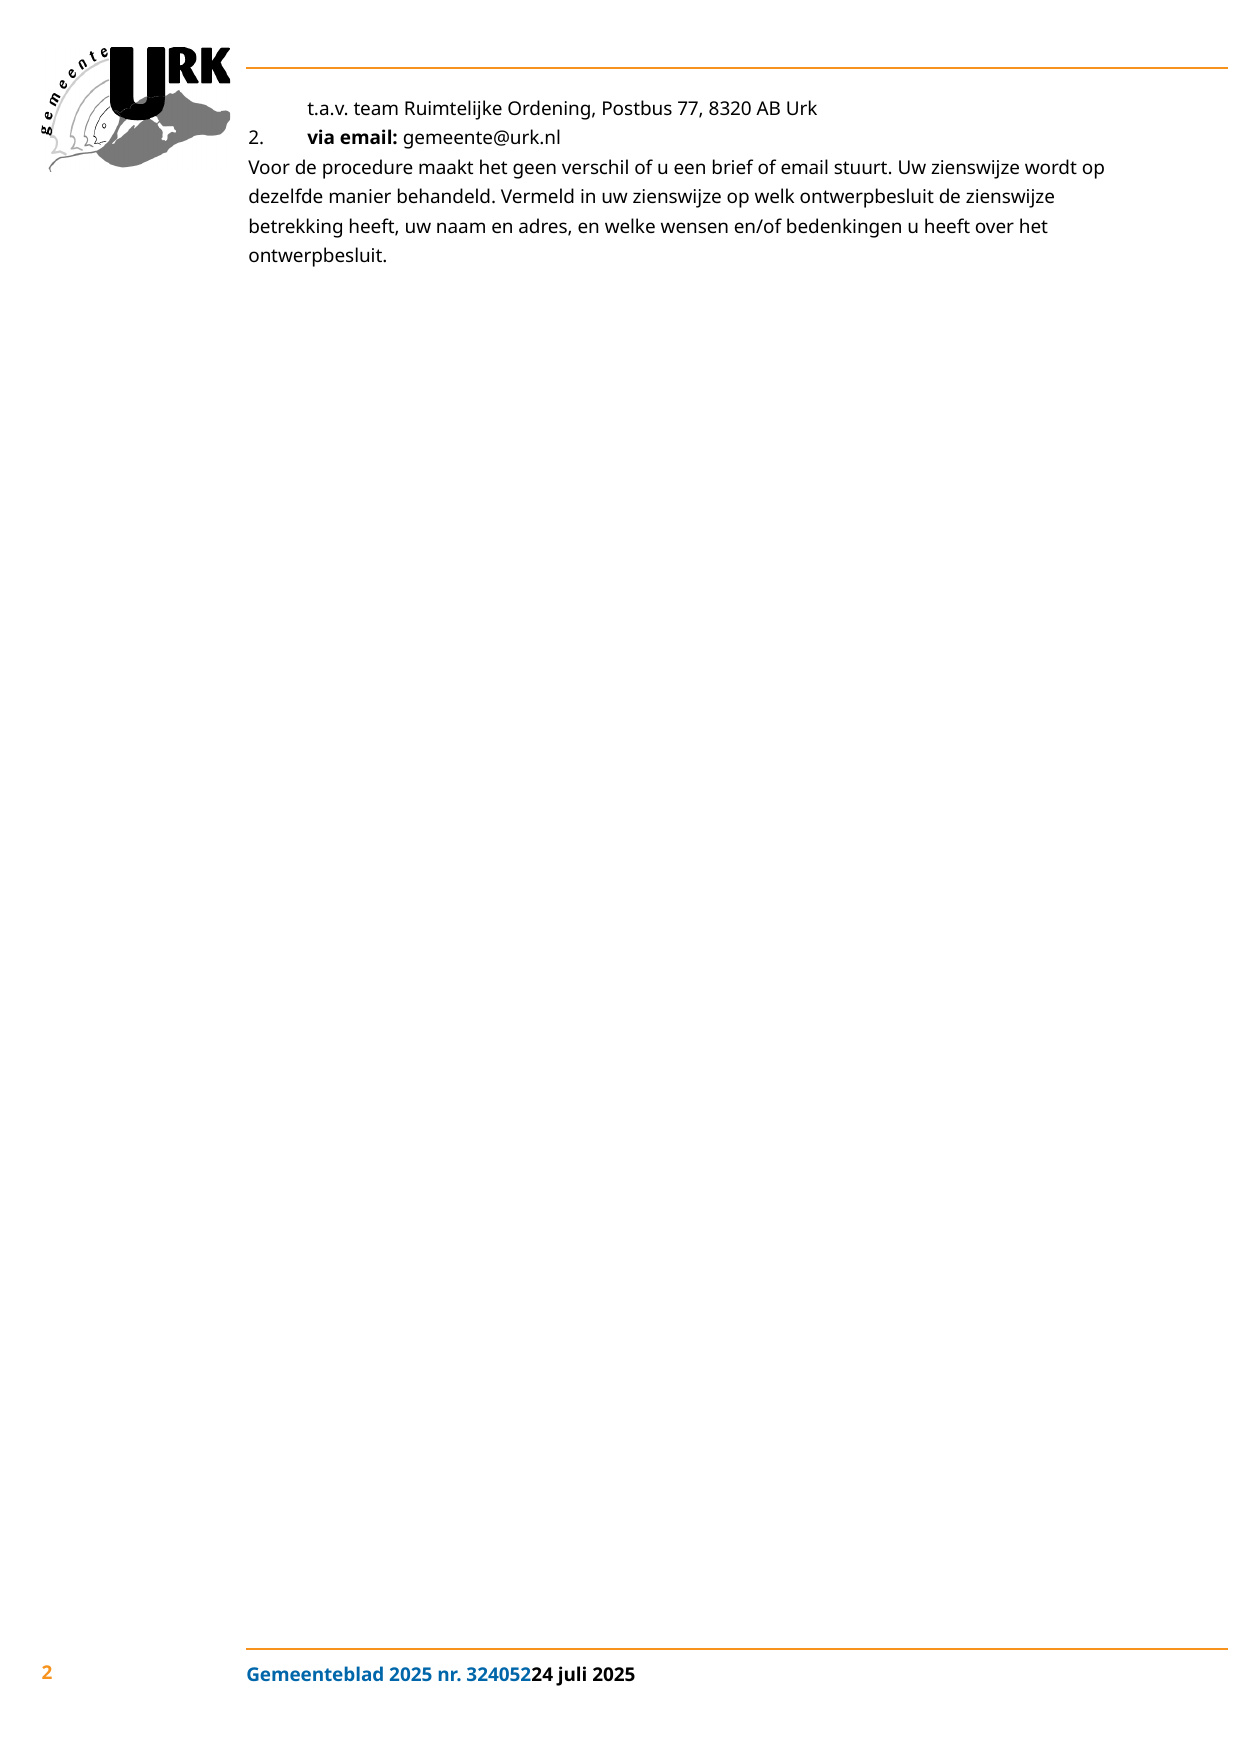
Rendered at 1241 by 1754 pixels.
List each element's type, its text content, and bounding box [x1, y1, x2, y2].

picture [41, 47, 231, 172]
text Voor de procedure maakt het geen verschil of u een brief of email stuurt. Uw zienswijze wordt op dezelfde manier behandeld. Vermeld in uw zienswijze op welk ontwerpbesluit de zienswijze betrekking heeft, uw naam en adres, en welke wensen en/of bedenkingen u heeft over het ontwerpbesluit. [248, 154, 1152, 268]
list t.a.v. team Ruimtelijke Ordening, Postbus 77, 8320 AB Urk [248, 95, 1152, 121]
list via email: gemeente@urk.nl [248, 124, 1152, 150]
